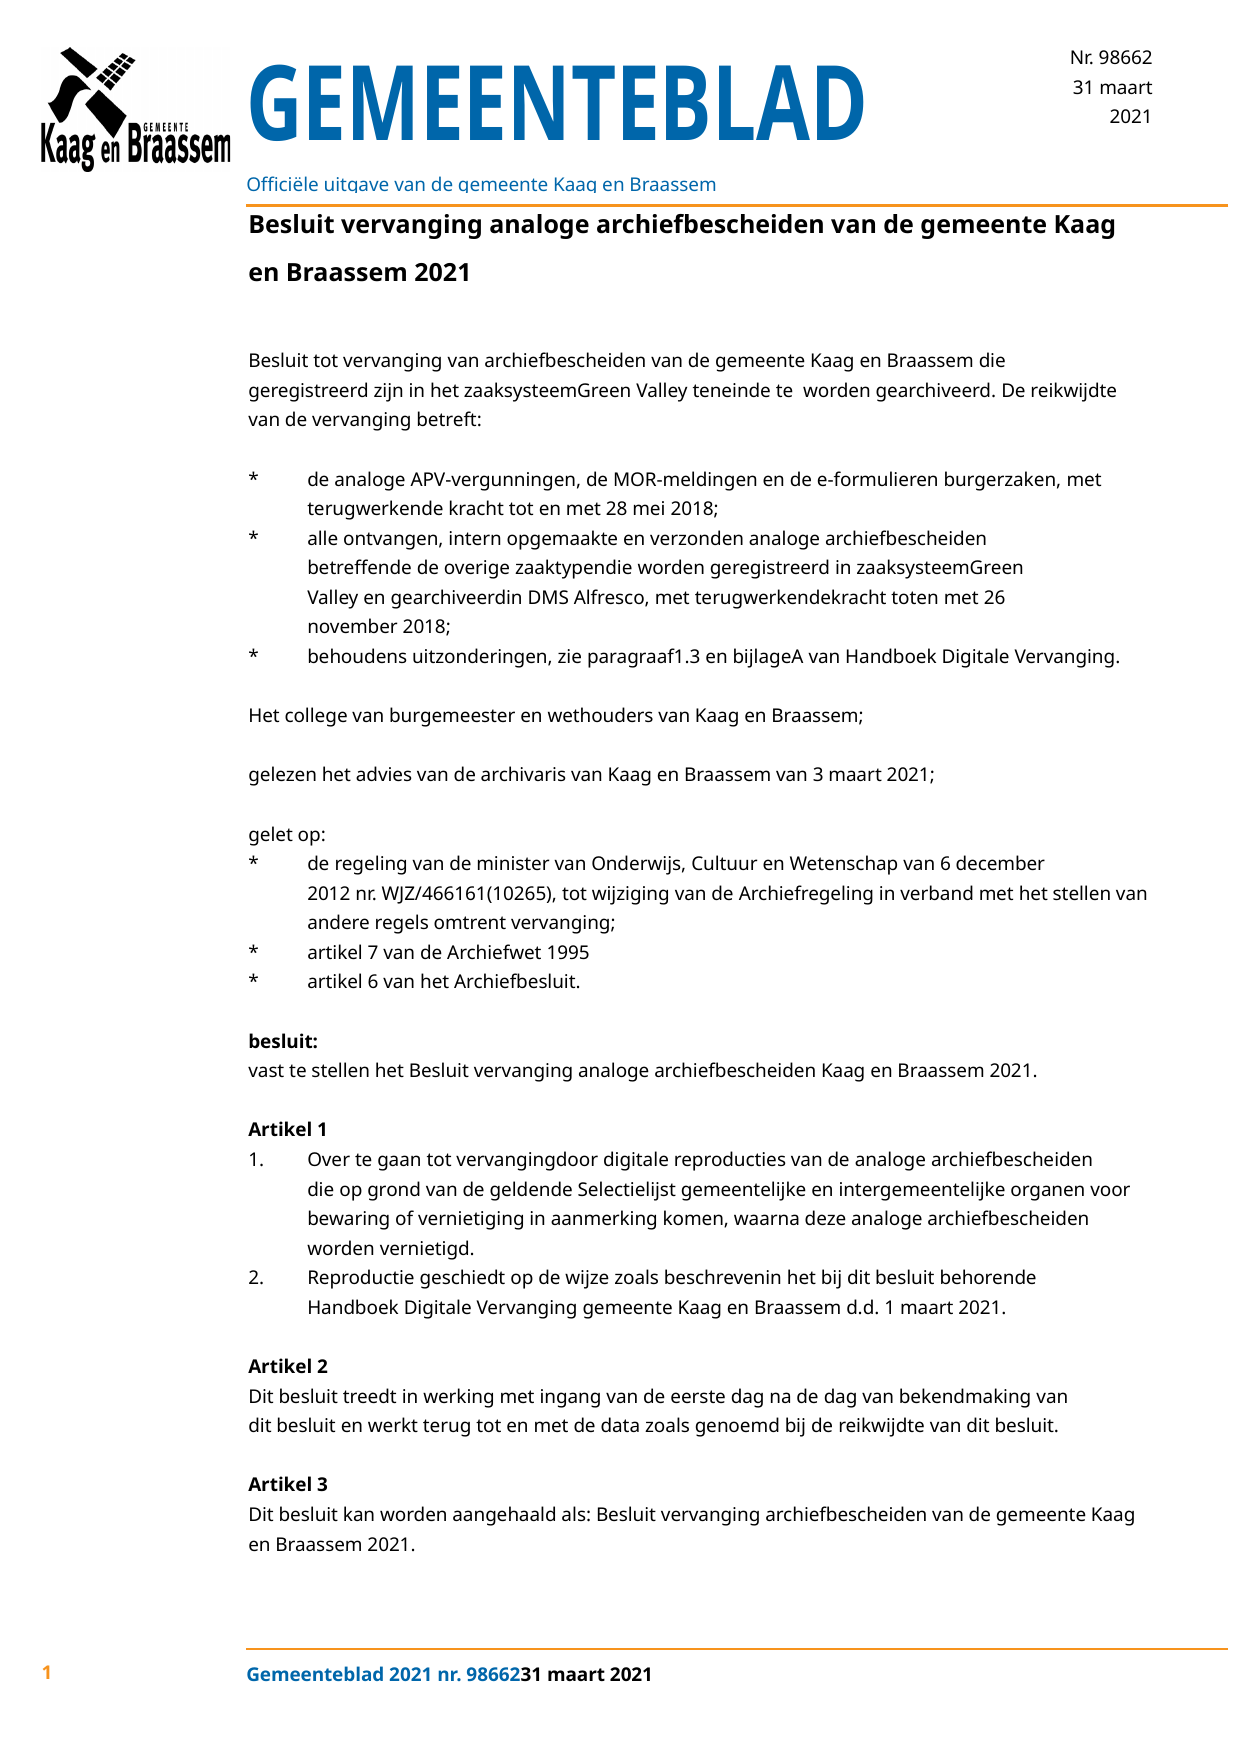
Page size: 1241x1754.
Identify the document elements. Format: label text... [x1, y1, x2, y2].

list artikel 7 van de Archiefwet 1995 [248, 939, 1152, 965]
text gelezen het advies van de archivaris van Kaag en Braassem van 3 maart 2021; [248, 762, 1152, 787]
text Artikel 2 [248, 1353, 1152, 1379]
text Dit besluit kan worden aangehaald als: Besluit vervanging archiefbescheiden van de gemeente Kaag en Braassem 2021. [248, 1501, 1152, 1557]
text vast te stellen het Besluit vervanging analoge archiefbescheiden Kaag en Braassem 2021. [248, 1057, 1152, 1083]
text gelet op: [248, 821, 1152, 847]
list alle ontvangen, intern opgemaakte en verzonden analoge archiefbescheiden betreffende de overige zaaktypendie worden geregistreerd in zaaksysteemGreen Valley en gearchiveerdin DMS Alfresco, met terugwerkendekracht toten met 26 november 2018; [248, 525, 1152, 639]
text Artikel 1 [248, 1117, 1152, 1142]
text besluit: [248, 1028, 1152, 1054]
text Artikel 3 [248, 1472, 1152, 1497]
picture [41, 47, 231, 172]
text Besluit tot vervanging van archiefbescheiden van de gemeente Kaag en Braassem die geregistreerd zijn in het zaaksysteemGreen Valley teneinde te worden gearchiveerd. De reikwijdte van de vervanging betreft: [248, 347, 1152, 432]
text Dit besluit treedt in werking met ingang van de eerste dag na de dag van bekendmaking van dit besluit en werkt terug tot en met de data zoals genoemd bij de reikwijdte van dit besluit. [248, 1383, 1152, 1438]
list behoudens uitzonderingen, zie paragraaf1.3 en bijlageA van Handboek Digitale Vervanging. [248, 643, 1152, 669]
text Het college van burgemeester en wethouders van Kaag en Braassem; [248, 702, 1152, 728]
list Reproductie geschiedt op de wijze zoals beschrevenin het bij dit besluit behorende Handboek Digitale Vervanging gemeente Kaag en Braassem d.d. 1 maart 2021. [248, 1264, 1152, 1320]
list Over te gaan tot vervangingdoor digitale reproducties van de analoge archiefbescheiden die op grond van de geldende Selectielijst gemeentelijke en intergemeentelijke organen voor bewaring of vernietiging in aanmerking komen, waarna deze analoge archiefbescheiden worden vernietigd. [248, 1146, 1152, 1261]
list artikel 6 van het Archiefbesluit. [248, 969, 1152, 994]
list de analoge APV-vergunningen, de MOR-meldingen en de e-formulieren burgerzaken, met terugwerkende kracht tot en met 28 mei 2018; [248, 466, 1152, 521]
list de regeling van de minister van Onderwijs, Cultuur en Wetenschap van 6 december 2012 nr. WJZ/466161(10265), tot wijziging van de Archiefregeling in verband met het stellen van andere regels omtrent vervanging; [248, 850, 1152, 935]
text Besluit vervanging analoge archiefbescheiden van de gemeente Kaag en Braassem 2021 [248, 207, 1152, 288]
